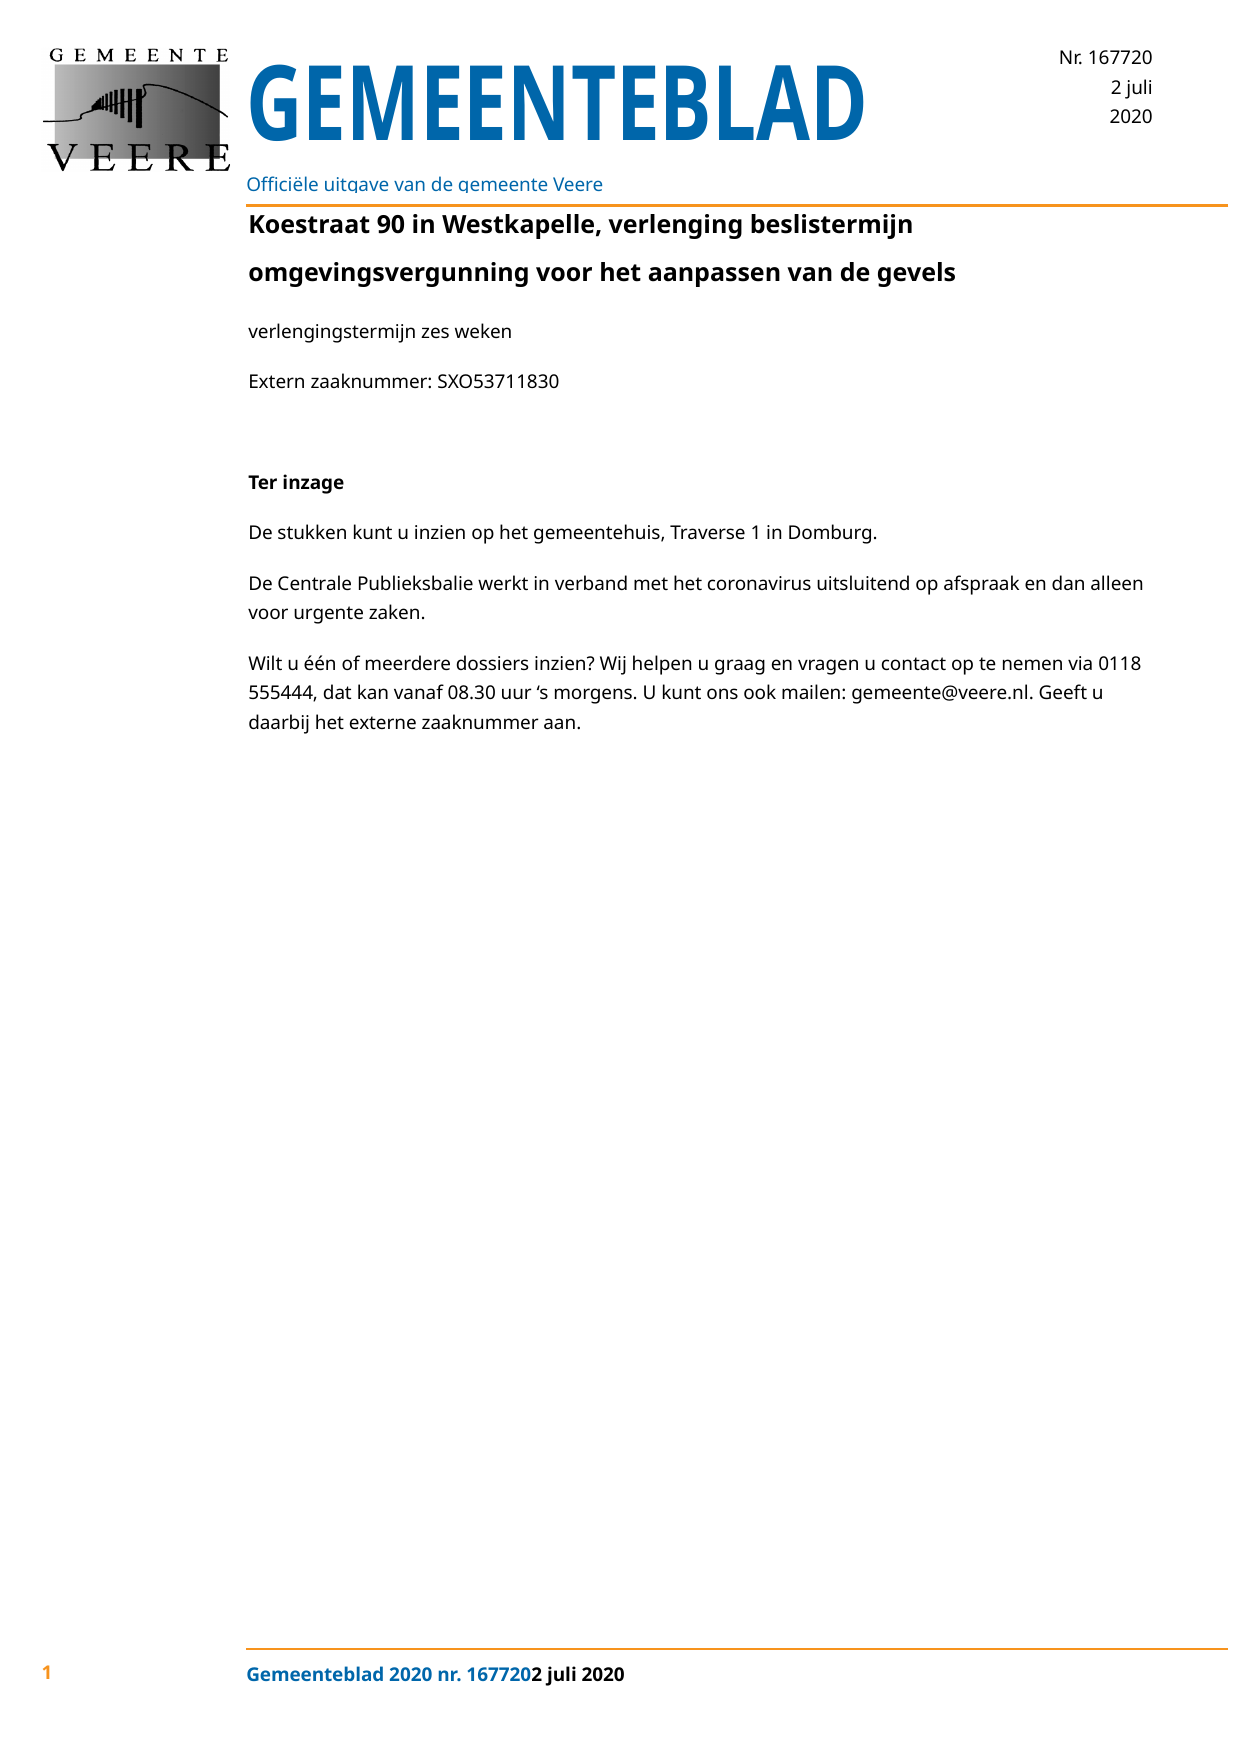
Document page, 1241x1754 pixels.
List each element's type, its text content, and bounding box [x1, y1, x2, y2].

text Ter inzage [248, 469, 1152, 495]
text De stukken kunt u inzien op het gemeentehuis, Traverse 1 in Domburg. [248, 519, 1152, 545]
picture [41, 47, 231, 172]
text De Centrale Publieksbalie werkt in verband met het coronavirus uitsluitend op afspraak en dan alleen voor urgente zaken. [248, 570, 1152, 625]
text Koestraat 90 in Westkapelle, verlenging beslistermijn omgevingsvergunning voor het aanpassen van de gevels [248, 207, 1152, 288]
text Wilt u één of meerdere dossiers inzien? Wij helpen u graag en vragen u contact op te nemen via 0118 555444, dat kan vanaf 08.30 uur ‘s morgens. U kunt ons ook mailen: gemeente@veere.nl. Geeft u daarbij het externe zaaknummer aan. [248, 650, 1152, 735]
text Extern zaaknummer: SXO53711830 [248, 368, 1152, 394]
text verlengingstermijn zes weken [248, 318, 1152, 344]
